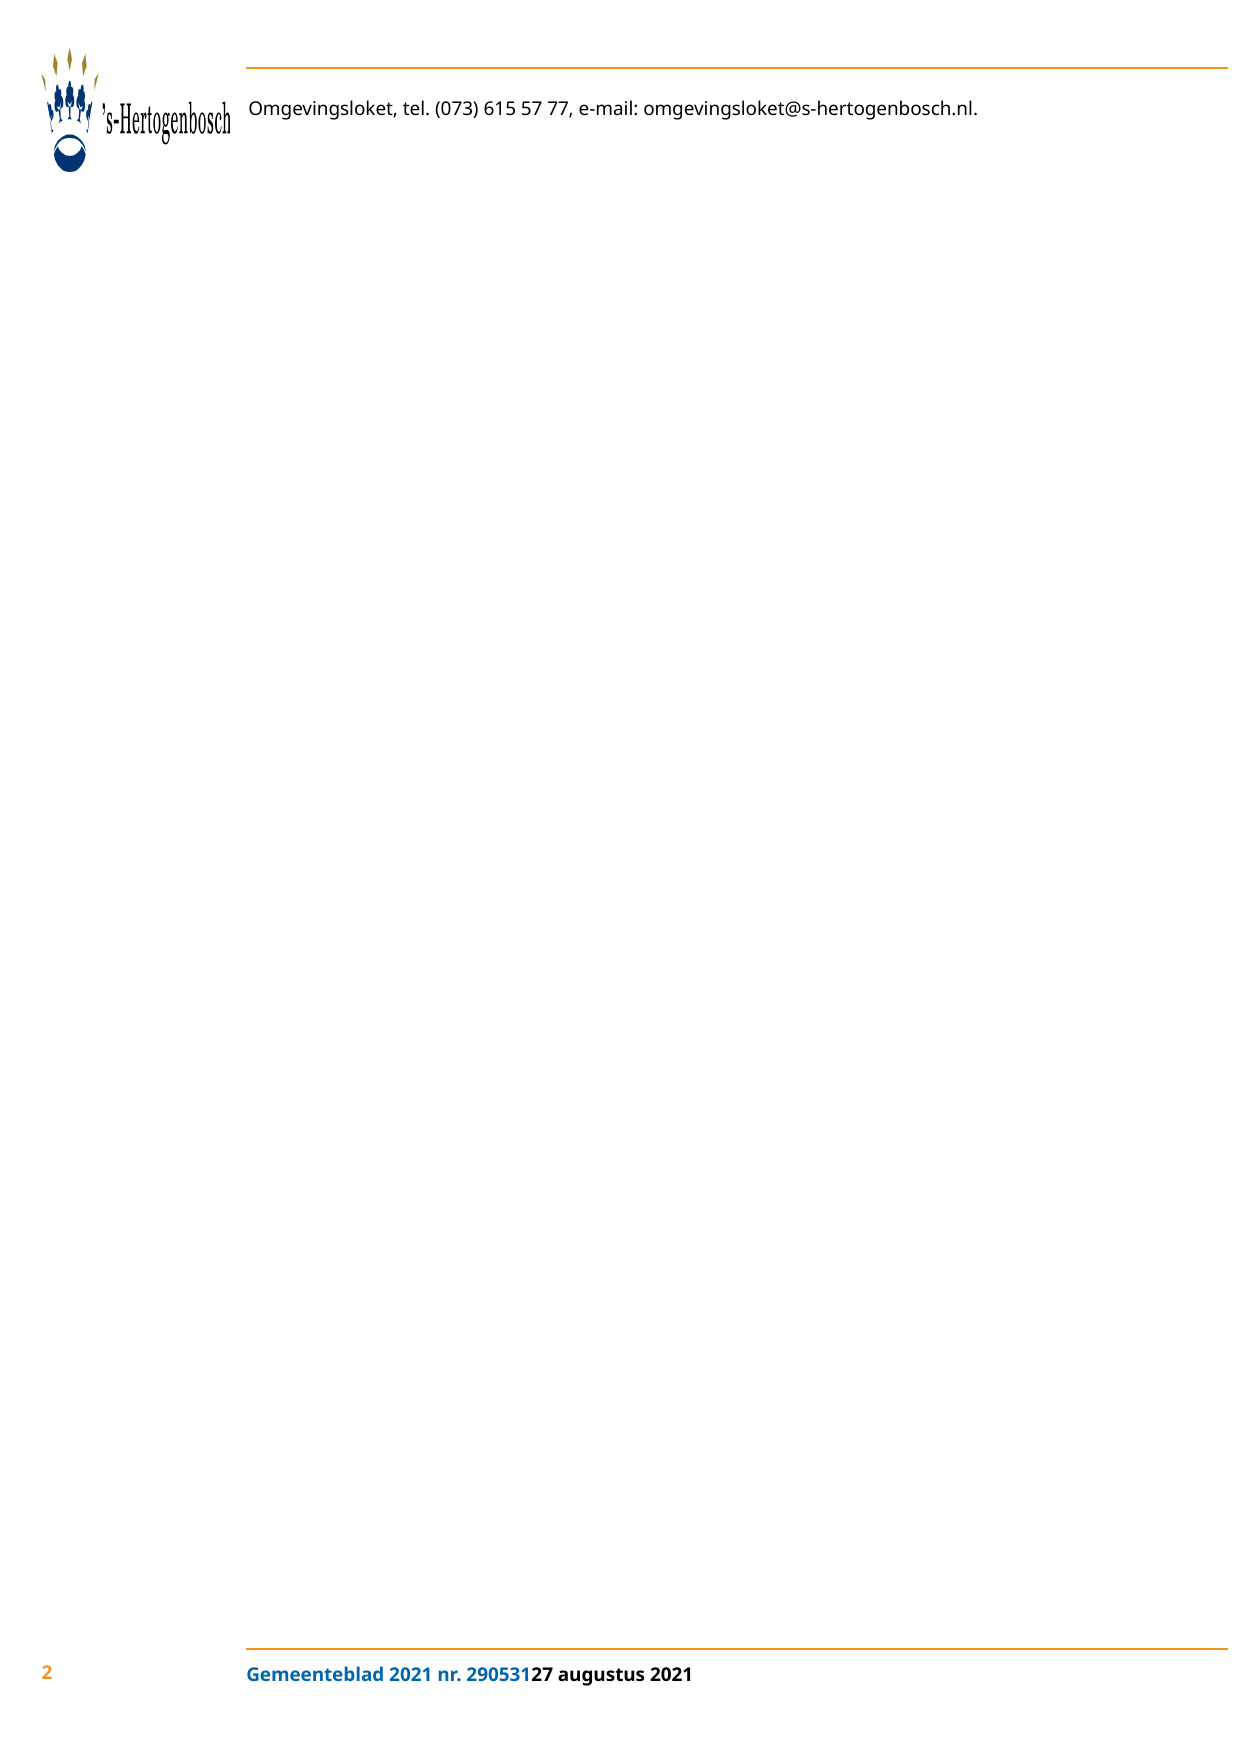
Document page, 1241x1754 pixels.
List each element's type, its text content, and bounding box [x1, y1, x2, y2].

text Omgevingsloket, tel. (073) 615 57 77, e-mail: omgevingsloket@s-hertogenbosch.nl. [248, 95, 1152, 121]
picture [41, 47, 231, 172]
